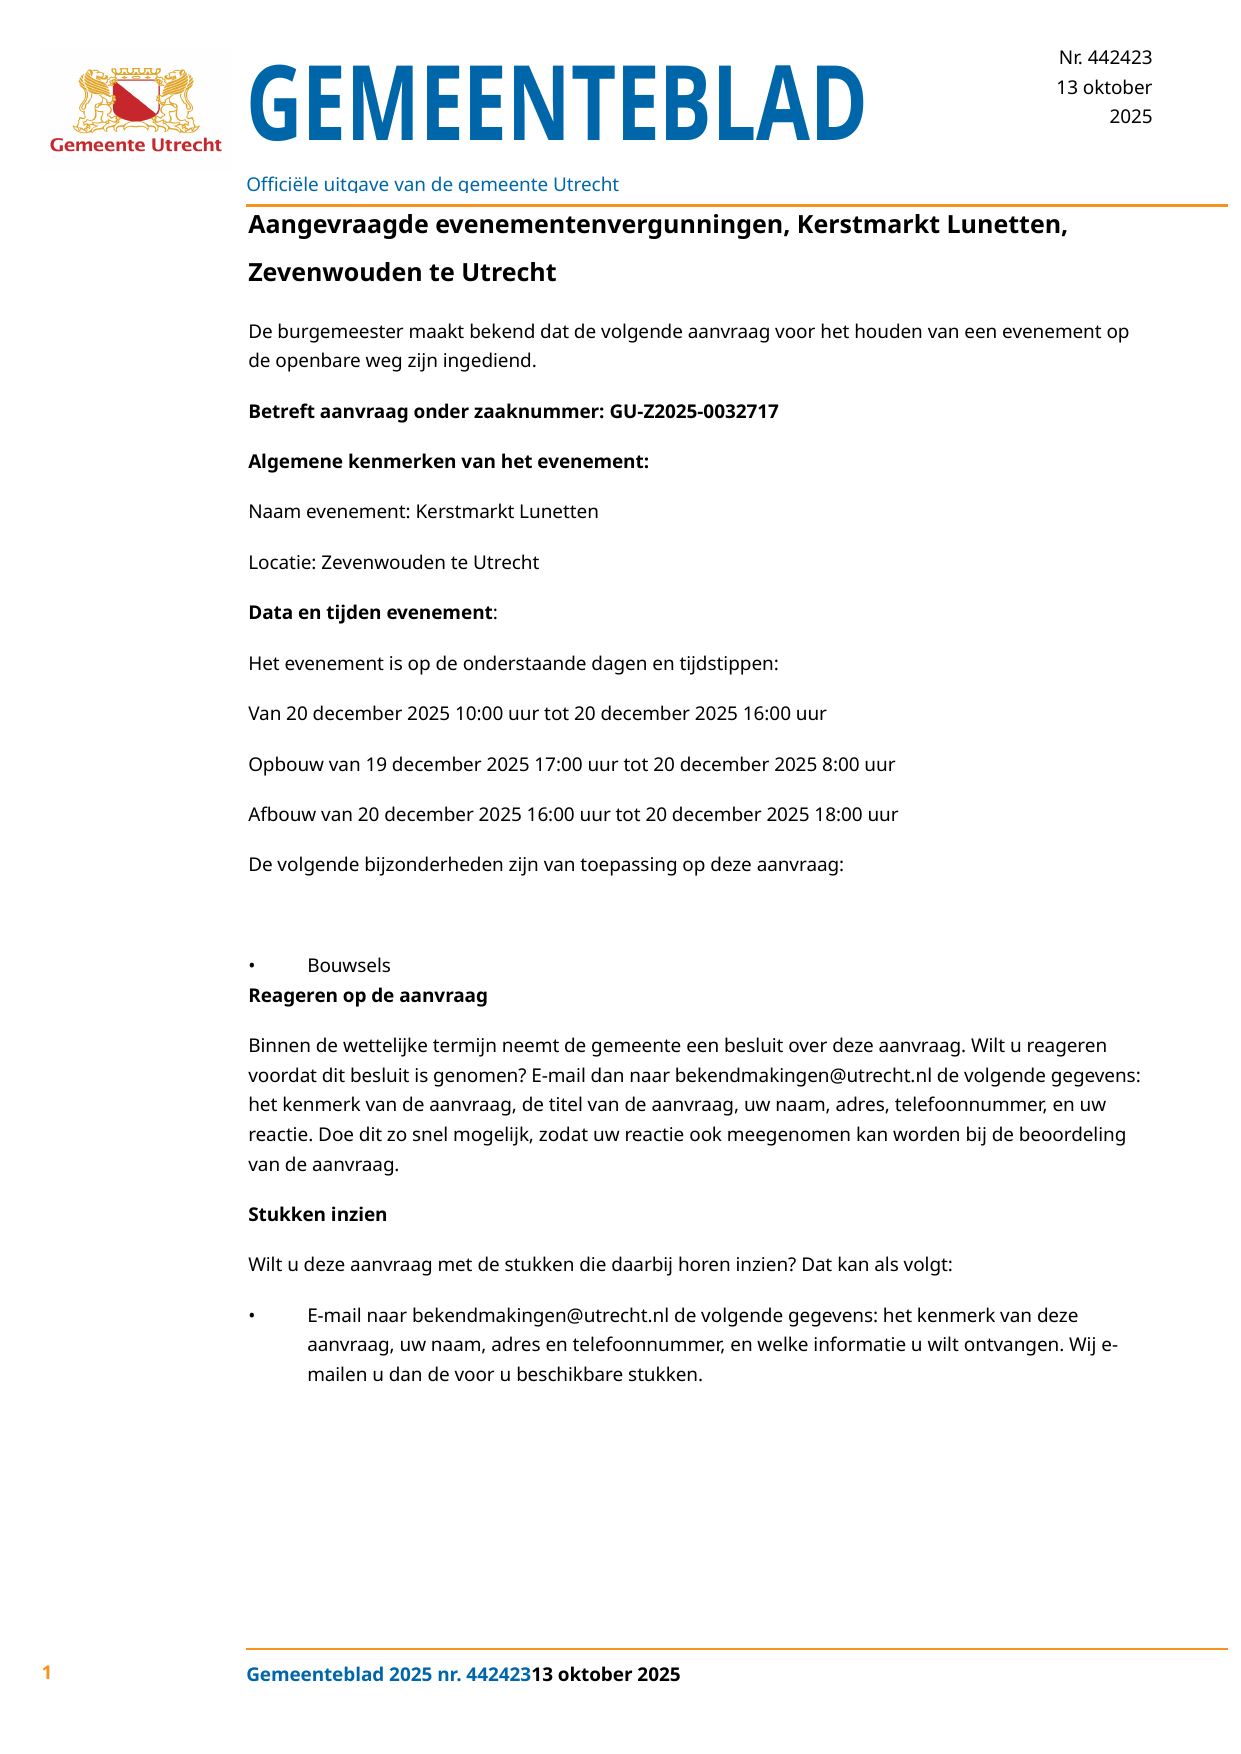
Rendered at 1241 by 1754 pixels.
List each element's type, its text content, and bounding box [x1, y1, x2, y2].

text Betreft aanvraag onder zaaknummer: GU-Z2025-0032717 [248, 398, 1152, 424]
text Data en tijden evenement: [248, 599, 1152, 625]
text Reageren op de aanvraag [248, 982, 1152, 1008]
picture [41, 47, 231, 172]
text De volgende bijzonderheden zijn van toepassing op deze aanvraag: [248, 852, 1152, 877]
text De burgemeester maakt bekend dat de volgende aanvraag voor het houden van een evenement op de openbare weg zijn ingediend. [248, 318, 1152, 373]
text Opbouw van 19 december 2025 17:00 uur tot 20 december 2025 8:00 uur [248, 751, 1152, 777]
text Wilt u deze aanvraag met de stukken die daarbij horen inzien? Dat kan als volgt: [248, 1252, 1152, 1277]
text Afbouw van 20 december 2025 16:00 uur tot 20 december 2025 18:00 uur [248, 801, 1152, 827]
text Binnen de wettelijke termijn neemt de gemeente een besluit over deze aanvraag. Wilt u reageren voordat dit besluit is genomen? E-mail dan naar bekendmakingen@utrecht.nl de volgende gegevens: het kenmerk van de aanvraag, de titel van de aanvraag, uw naam, adres, telefoonnummer, en uw reactie. Doe dit zo snel mogelijk, zodat uw reactie ook meegenomen kan worden bij de beoordeling van de aanvraag. [248, 1032, 1152, 1177]
text Stukken inzien [248, 1201, 1152, 1227]
text Van 20 december 2025 10:00 uur tot 20 december 2025 16:00 uur [248, 700, 1152, 726]
text Aangevraagde evenementenvergunningen, Kerstmarkt Lunetten, Zevenwouden te Utrecht [248, 207, 1152, 288]
text Algemene kenmerken van het evenement: [248, 448, 1152, 474]
text Locatie: Zevenwouden te Utrecht [248, 549, 1152, 575]
text Naam evenement: Kerstmarkt Lunetten [248, 499, 1152, 524]
list E-mail naar bekendmakingen@utrecht.nl de volgende gegevens: het kenmerk van deze aanvraag, uw naam, adres en telefoonnummer, en welke informatie u wilt ontvangen. Wij e-mailen u dan de voor u beschikbare stukken. [248, 1302, 1152, 1387]
list Bouwsels [248, 952, 1152, 978]
text Het evenement is op de onderstaande dagen en tijdstippen: [248, 650, 1152, 676]
